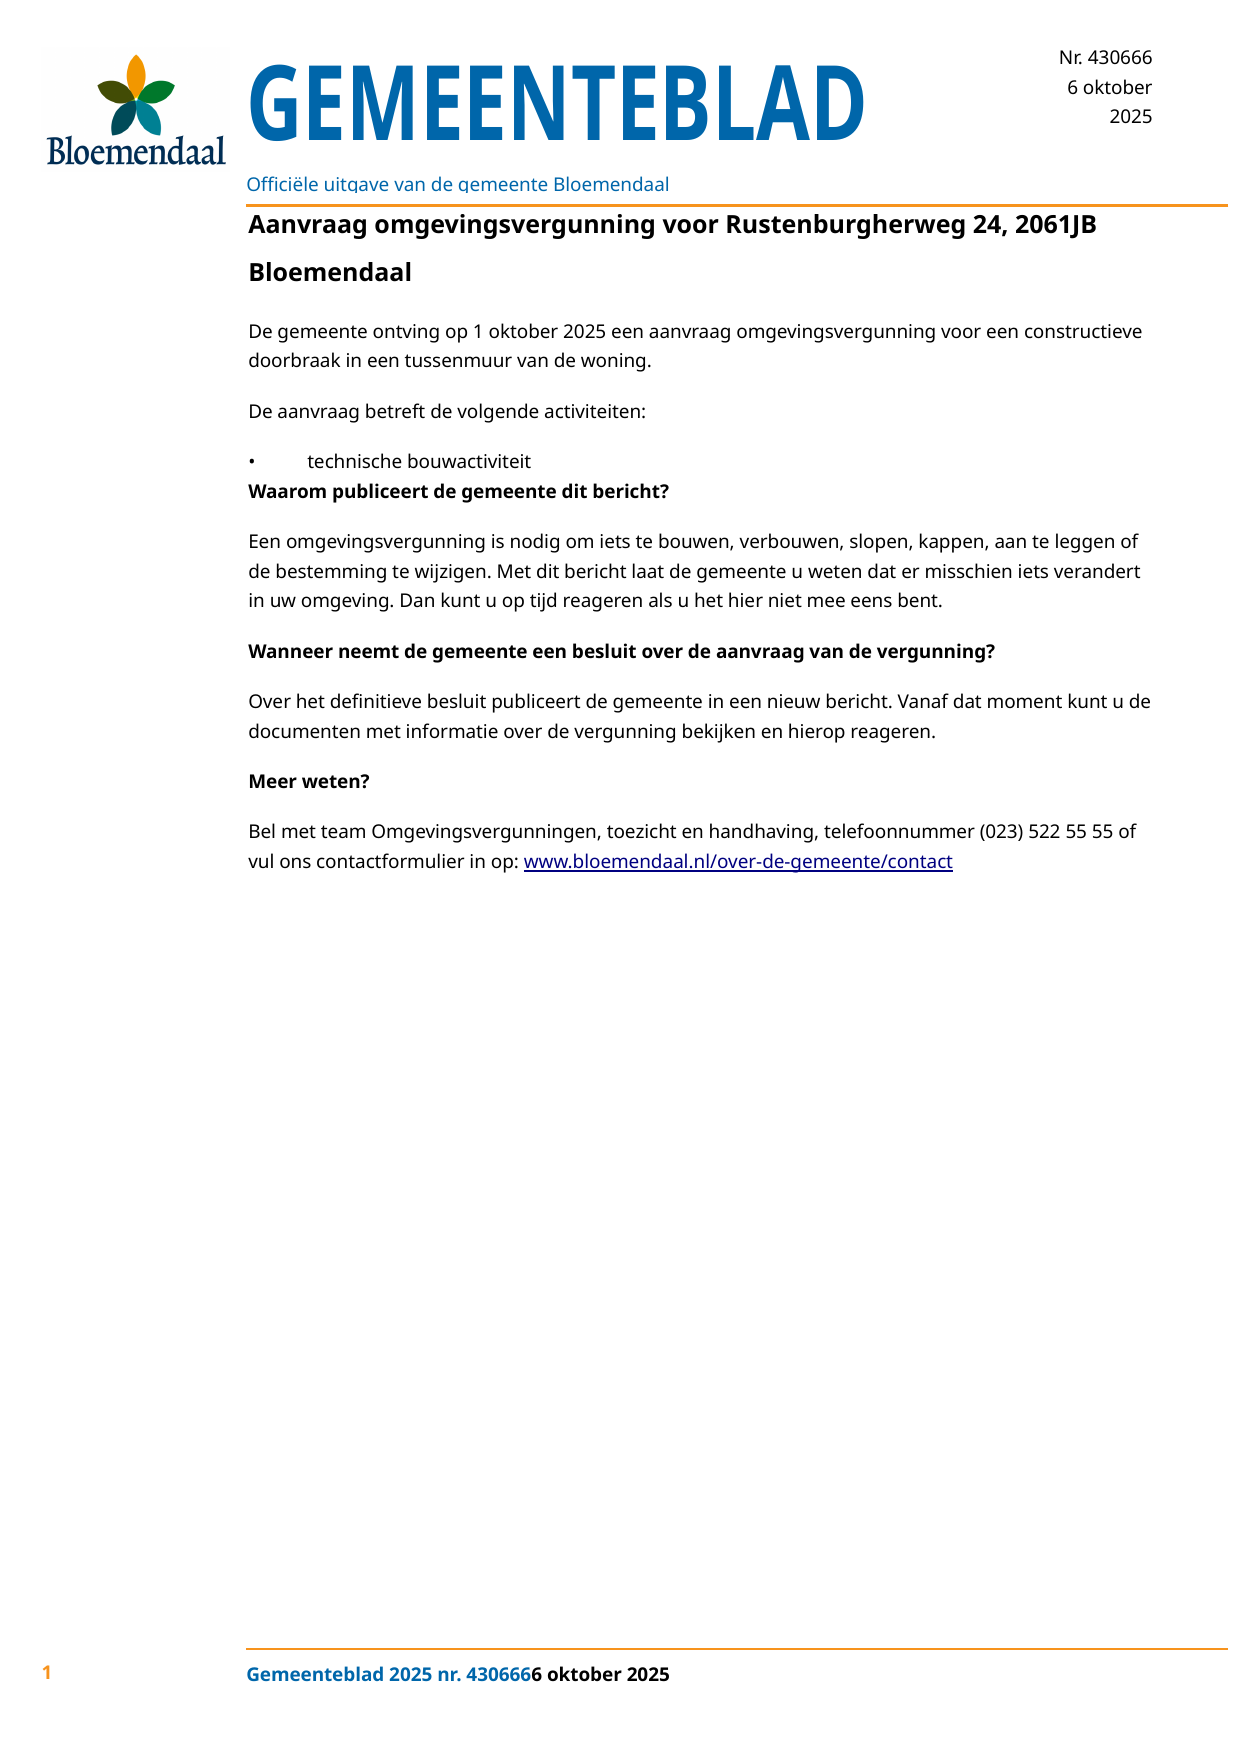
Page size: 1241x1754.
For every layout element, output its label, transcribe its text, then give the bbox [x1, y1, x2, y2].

text Wanneer neemt de gemeente een besluit over de aanvraag van de vergunning? [248, 638, 1152, 664]
text Waarom publiceert de gemeente dit bericht? [248, 478, 1152, 504]
text De aanvraag betreft de volgende activiteiten: [248, 398, 1152, 424]
text De gemeente ontving op 1 oktober 2025 een aanvraag omgevingsvergunning voor een constructieve doorbraak in een tussenmuur van de woning. [248, 318, 1152, 373]
text Over het definitieve besluit publiceert de gemeente in een nieuw bericht. Vanaf dat moment kunt u de documenten met informatie over de vergunning bekijken en hierop reageren. [248, 688, 1152, 744]
text Een omgevingsvergunning is nodig om iets te bouwen, verbouwen, slopen, kappen, aan te leggen of de bestemming te wijzigen. Met dit bericht laat de gemeente u weten dat er misschien iets verandert in uw omgeving. Dan kunt u op tijd reageren als u het hier niet mee eens bent. [248, 528, 1152, 613]
picture [41, 47, 231, 172]
text Meer weten? [248, 768, 1152, 794]
list technische bouwactiviteit [248, 448, 1152, 474]
text Aanvraag omgevingsvergunning voor Rustenburgherweg 24, 2061JB Bloemendaal [248, 207, 1152, 288]
text Bel met team Omgevingsvergunningen, toezicht en handhaving, telefoonnummer (023) 522 55 55 of vul ons contactformulier in op: www.bloemendaal.nl/over-de-gemeente/contact [248, 819, 1152, 874]
